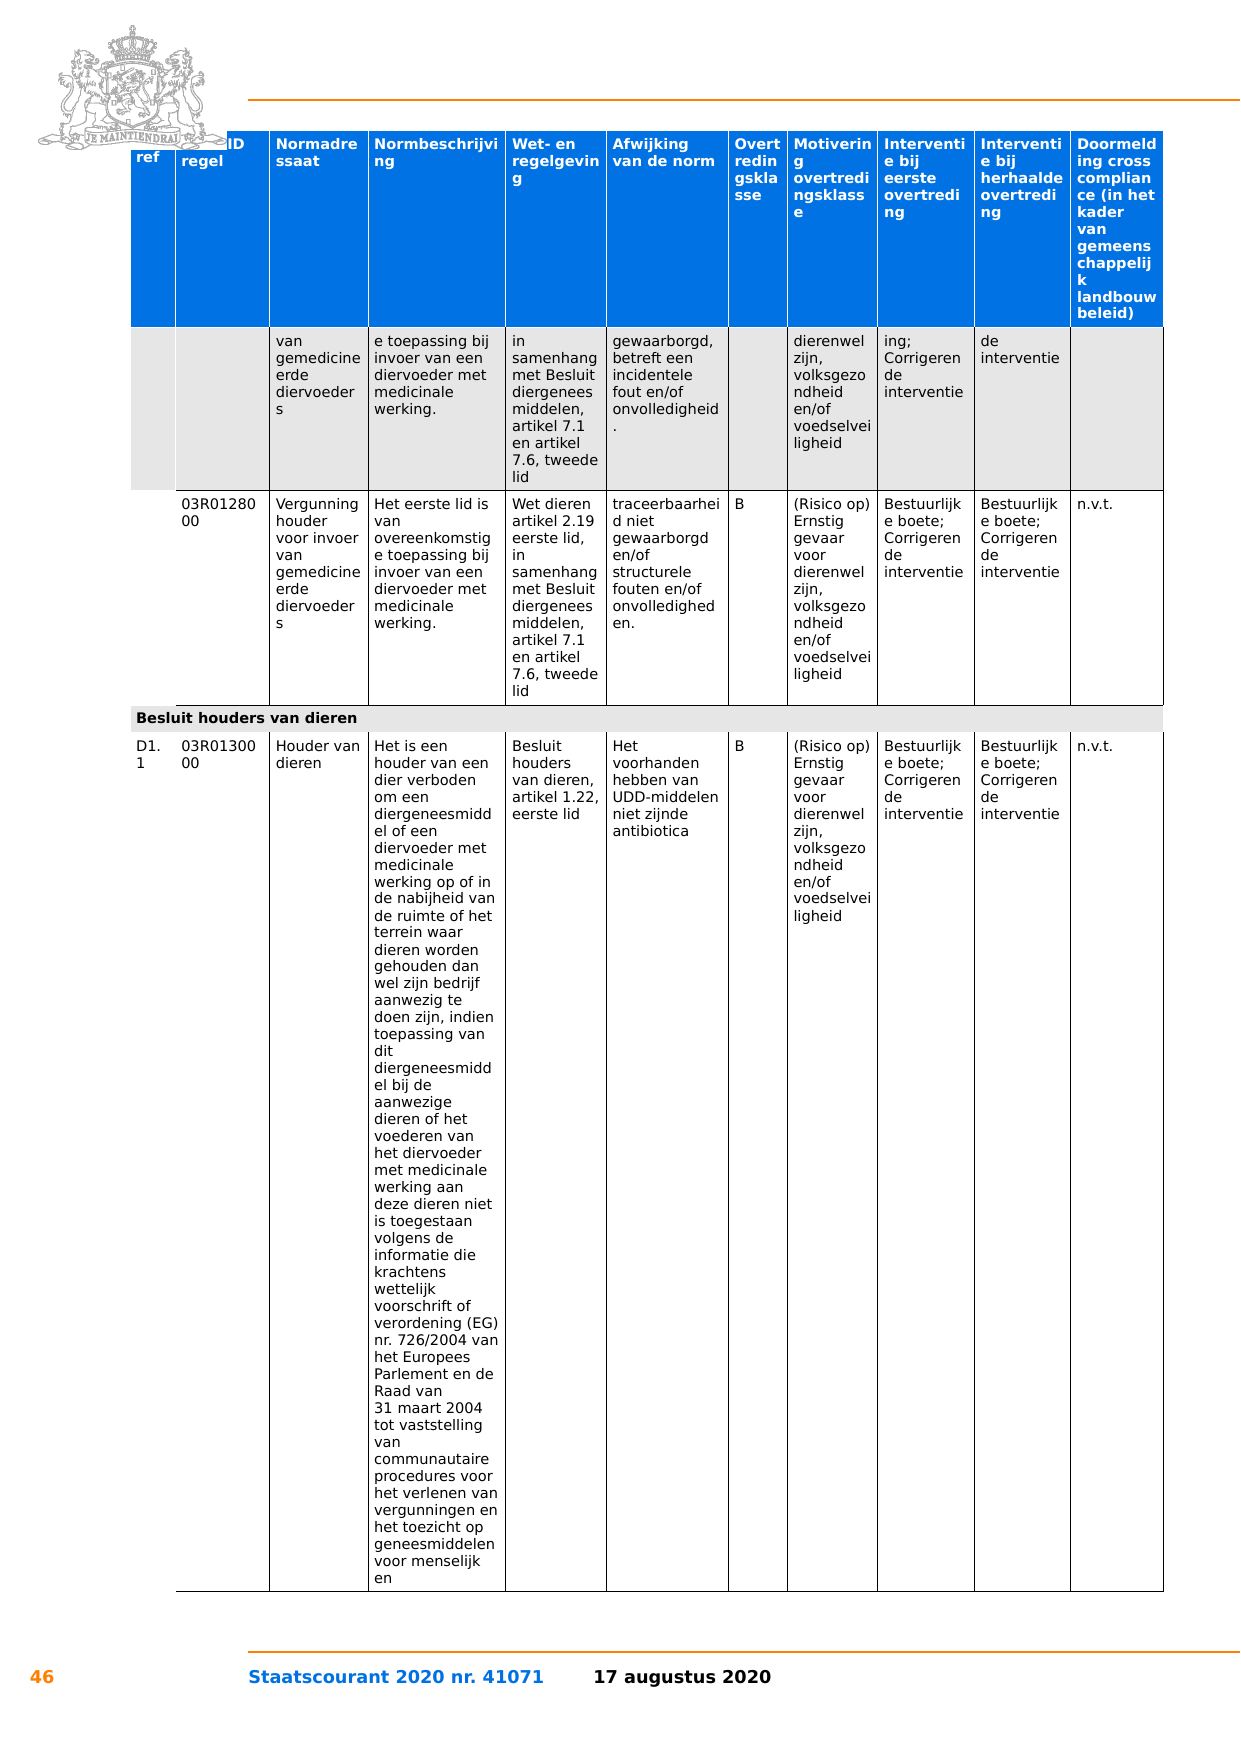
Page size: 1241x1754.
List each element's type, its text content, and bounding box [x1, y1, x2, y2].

table_cell Bestuurlijke boete; Corrigerende interventie [878, 491, 974, 704]
table_header Interventie bij herhaalde overtreding [975, 131, 1070, 327]
table_cell ing; Corrigerende interventie [878, 328, 974, 490]
table_cell e toepassing bij invoer van een diervoeder met medicinale werking. [369, 328, 505, 490]
table_cell Het is een houder van een dier verboden om een diergeneesmiddel of een diervoeder met medicinale werking op of in de nabijheid van de ruimte of het terrein waar dieren worden gehouden dan wel zijn bedrijf aanwezig te doen zijn, indien toepassing van dit diergeneesmiddel bij de aanwezige dieren of het voederen van het diervoeder met medicinale werking aan deze dieren niet is toegestaan volgens de informatie die krachtens wettelijk voorschrift of verordening (EG) nr. 726/2004 van het Europees Parlement en de Raad van 31 maart 2004 tot vaststelling van communautaire procedures voor het verlenen van vergunningen en het toezicht op geneesmiddelen voor menselijk en [369, 733, 505, 1591]
table_cell [1071, 328, 1163, 490]
table_cell dierenwelzijn, volksgezondheid en/of voedselveiligheid [788, 328, 877, 490]
table_cell Bestuurlijke boete; Corrigerende interventie [878, 733, 974, 1591]
table_cell n.v.t. [1071, 733, 1163, 1591]
table_cell [131, 491, 175, 704]
table_cell Bestuurlijke boete; Corrigerende interventie [975, 733, 1070, 1591]
table_cell B [729, 733, 787, 1591]
table_cell [729, 328, 787, 490]
table_cell Houder van dieren [270, 733, 368, 1591]
table_cell B [729, 491, 787, 704]
picture [38, 25, 227, 150]
table_header Normadressaat [270, 131, 368, 327]
table_cell Vergunninghouder voor invoer van gemedicineerde diervoeders [270, 491, 368, 704]
table_cell (Risico op) Ernstig gevaar voor dierenwelzijn, volksgezondheid en/of voedselveiligheid [788, 733, 877, 1591]
table_header Motivering overtredingsklasse [788, 131, 877, 327]
table_cell Bestuurlijke boete; Corrigerende interventie [975, 491, 1070, 704]
table_cell D1.1 [131, 733, 175, 1591]
table_header ID regel [176, 131, 269, 327]
table_header Wet- en regelgeving [506, 131, 606, 327]
table_cell Besluit houders van dieren [131, 706, 1163, 732]
table_cell (Risico op) Ernstig gevaar voor dierenwelzijn, volksgezondheid en/of voedselveiligheid [788, 491, 877, 704]
table_header Afwijking van de norm [607, 131, 728, 327]
table_header Doormelding cross compliance (in het kader van gemeenschappelijk landbouwbeleid) [1071, 131, 1163, 327]
table_cell Het eerste lid is van overeenkomstige toepassing bij invoer van een diervoeder met medicinale werking. [369, 491, 505, 704]
table_cell Het voorhanden hebben van UDD-middelen niet zijnde antibiotica [607, 733, 728, 1591]
table_cell Besluit houders van dieren, artikel 1.22, eerste lid [506, 733, 606, 1591]
table_header Normbeschrijving [369, 131, 505, 327]
table_cell in samenhang met Besluit diergeneesmiddelen, artikel 7.1 en artikel 7.6, tweede lid [506, 328, 606, 490]
table_cell traceerbaarheid niet gewaarborgd en/of structurele fouten en/of onvolledigheden. [607, 491, 728, 704]
table_cell van gemedicineerde diervoeders [270, 328, 368, 490]
table_cell Wet dieren artikel 2.19 eerste lid, in samenhang met Besluit diergeneesmiddelen, artikel 7.1 en artikel 7.6, tweede lid [506, 491, 606, 704]
table_cell de interventie [975, 328, 1070, 490]
table_header ref [131, 150, 175, 327]
table_cell n.v.t. [1071, 491, 1163, 704]
table_cell 03R0130000 [176, 733, 269, 1591]
table_header Interventie bij eerste overtreding [878, 131, 974, 327]
table_header Overtredingsklasse [729, 131, 787, 327]
table_cell gewaarborgd, betreft een incidentele fout en/of onvolledigheid. [607, 328, 728, 490]
table_cell [131, 328, 175, 490]
table_cell 03R0128000 [176, 491, 269, 704]
table_cell [176, 328, 269, 490]
